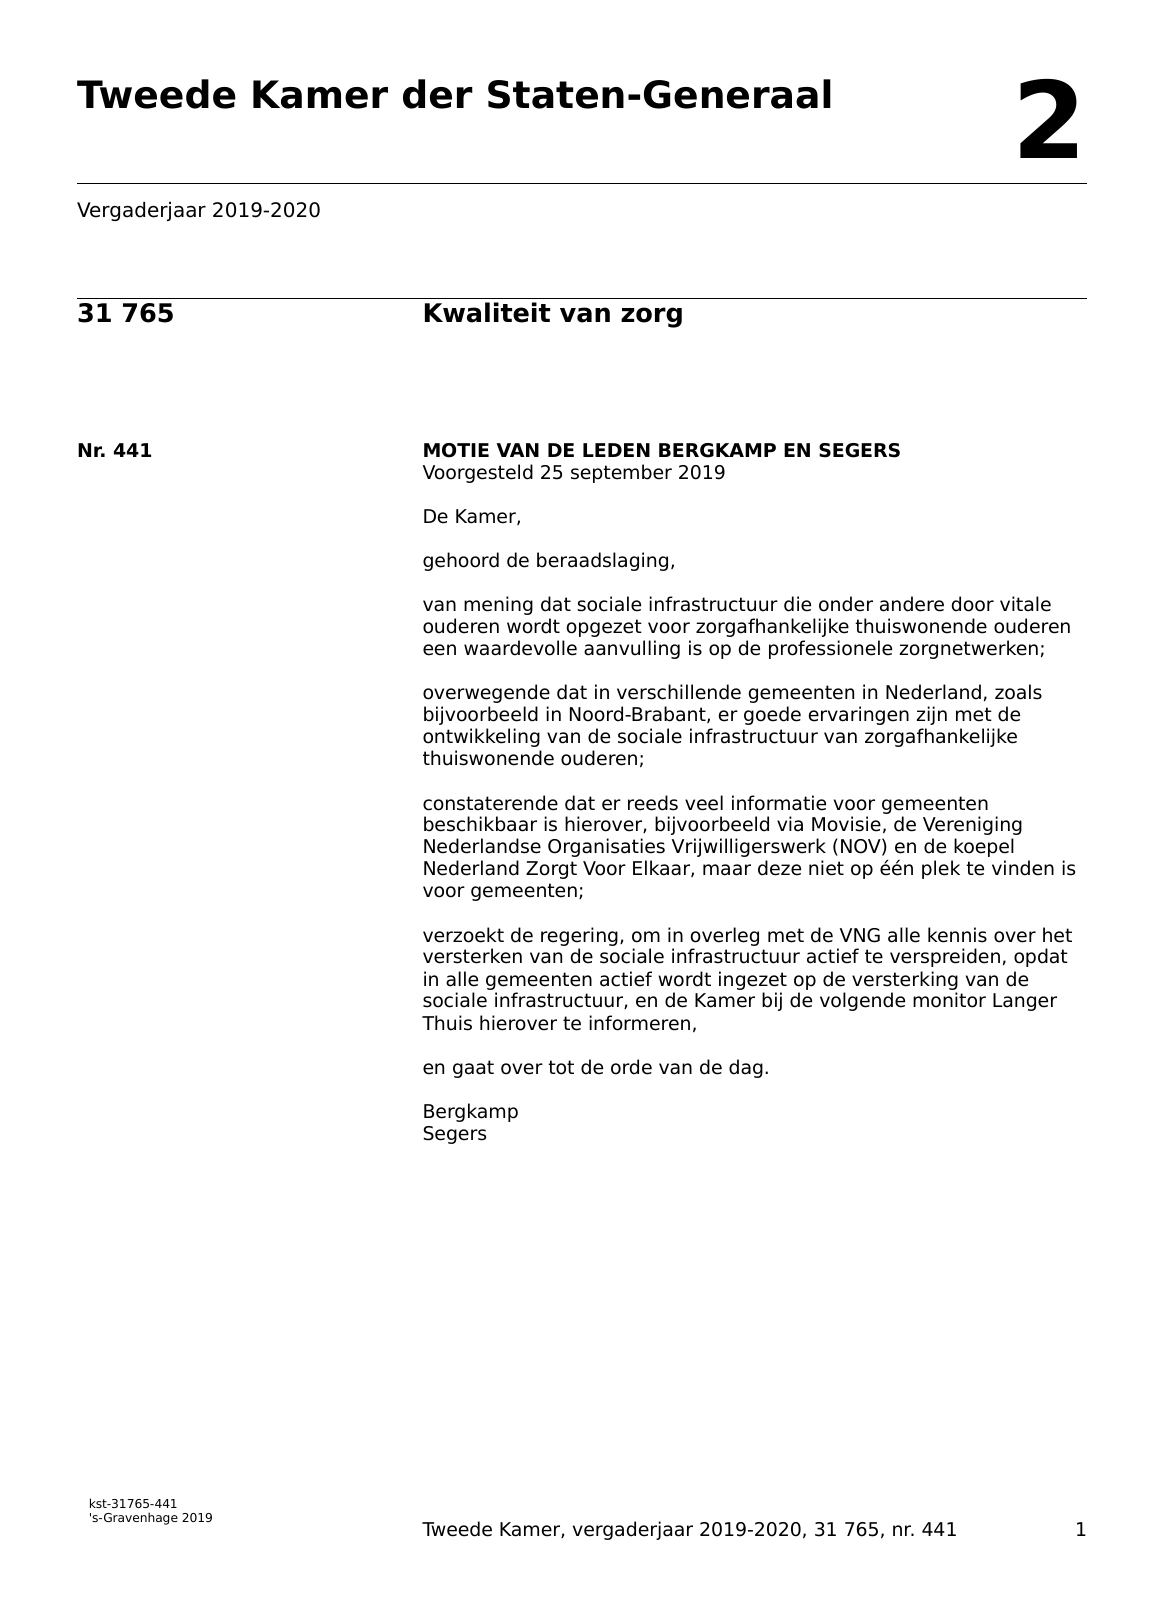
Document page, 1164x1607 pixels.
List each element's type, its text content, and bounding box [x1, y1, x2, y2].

table_cell Vergaderjaar 2019-2020 [77, 184, 1087, 298]
subtitle 31 765 Kwaliteit van zorg [77, 299, 1087, 329]
text Segers [422, 1123, 1087, 1145]
text gehoord de beraadslaging, [422, 550, 1087, 572]
table_header 2 [886, 59, 1087, 183]
text 's-Gravenhage 2019 [88, 1511, 323, 1525]
text kst-31765-441 [88, 1497, 323, 1511]
text constaterende dat er reeds veel informatie voor gemeenten beschikbaar is hierover, bijvoorbeeld via Movisie, de Vereniging Nederlandse Organisaties Vrijwilligerswerk (NOV) en de koepel Nederland Zorgt Voor Elkaar, maar deze niet op één plek te vinden is voor gemeenten; [422, 792, 1087, 902]
text overwegende dat in verschillende gemeenten in Nederland, zoals bijvoorbeeld in Noord-Brabant, er goede ervaringen zijn met de ontwikkeling van de sociale infrastructuur van zorgafhankelijke thuiswonende ouderen; [422, 682, 1087, 770]
text en gaat over tot de orde van de dag. [422, 1057, 1087, 1078]
text van mening dat sociale infrastructuur die onder andere door vitale ouderen wordt opgezet voor zorgafhankelijke thuiswonende ouderen een waardevolle aanvulling is op de professionele zorgnetwerken; [422, 594, 1087, 660]
subtitle Nr. 441 MOTIE VAN DE LEDEN BERGKAMP EN SEGERS [77, 440, 1087, 462]
table_header Tweede Kamer der Staten-Generaal [77, 59, 886, 183]
text Voorgesteld 25 september 2019 [422, 462, 1087, 484]
text Bergkamp [422, 1101, 1087, 1123]
text De Kamer, [422, 506, 1087, 528]
text verzoekt de regering, om in overleg met de VNG alle kennis over het versterken van de sociale infrastructuur actief te verspreiden, opdat in alle gemeenten actief wordt ingezet op de versterking van de sociale infrastructuur, en de Kamer bij de volgende monitor Langer Thuis hierover te informeren, [422, 924, 1087, 1034]
